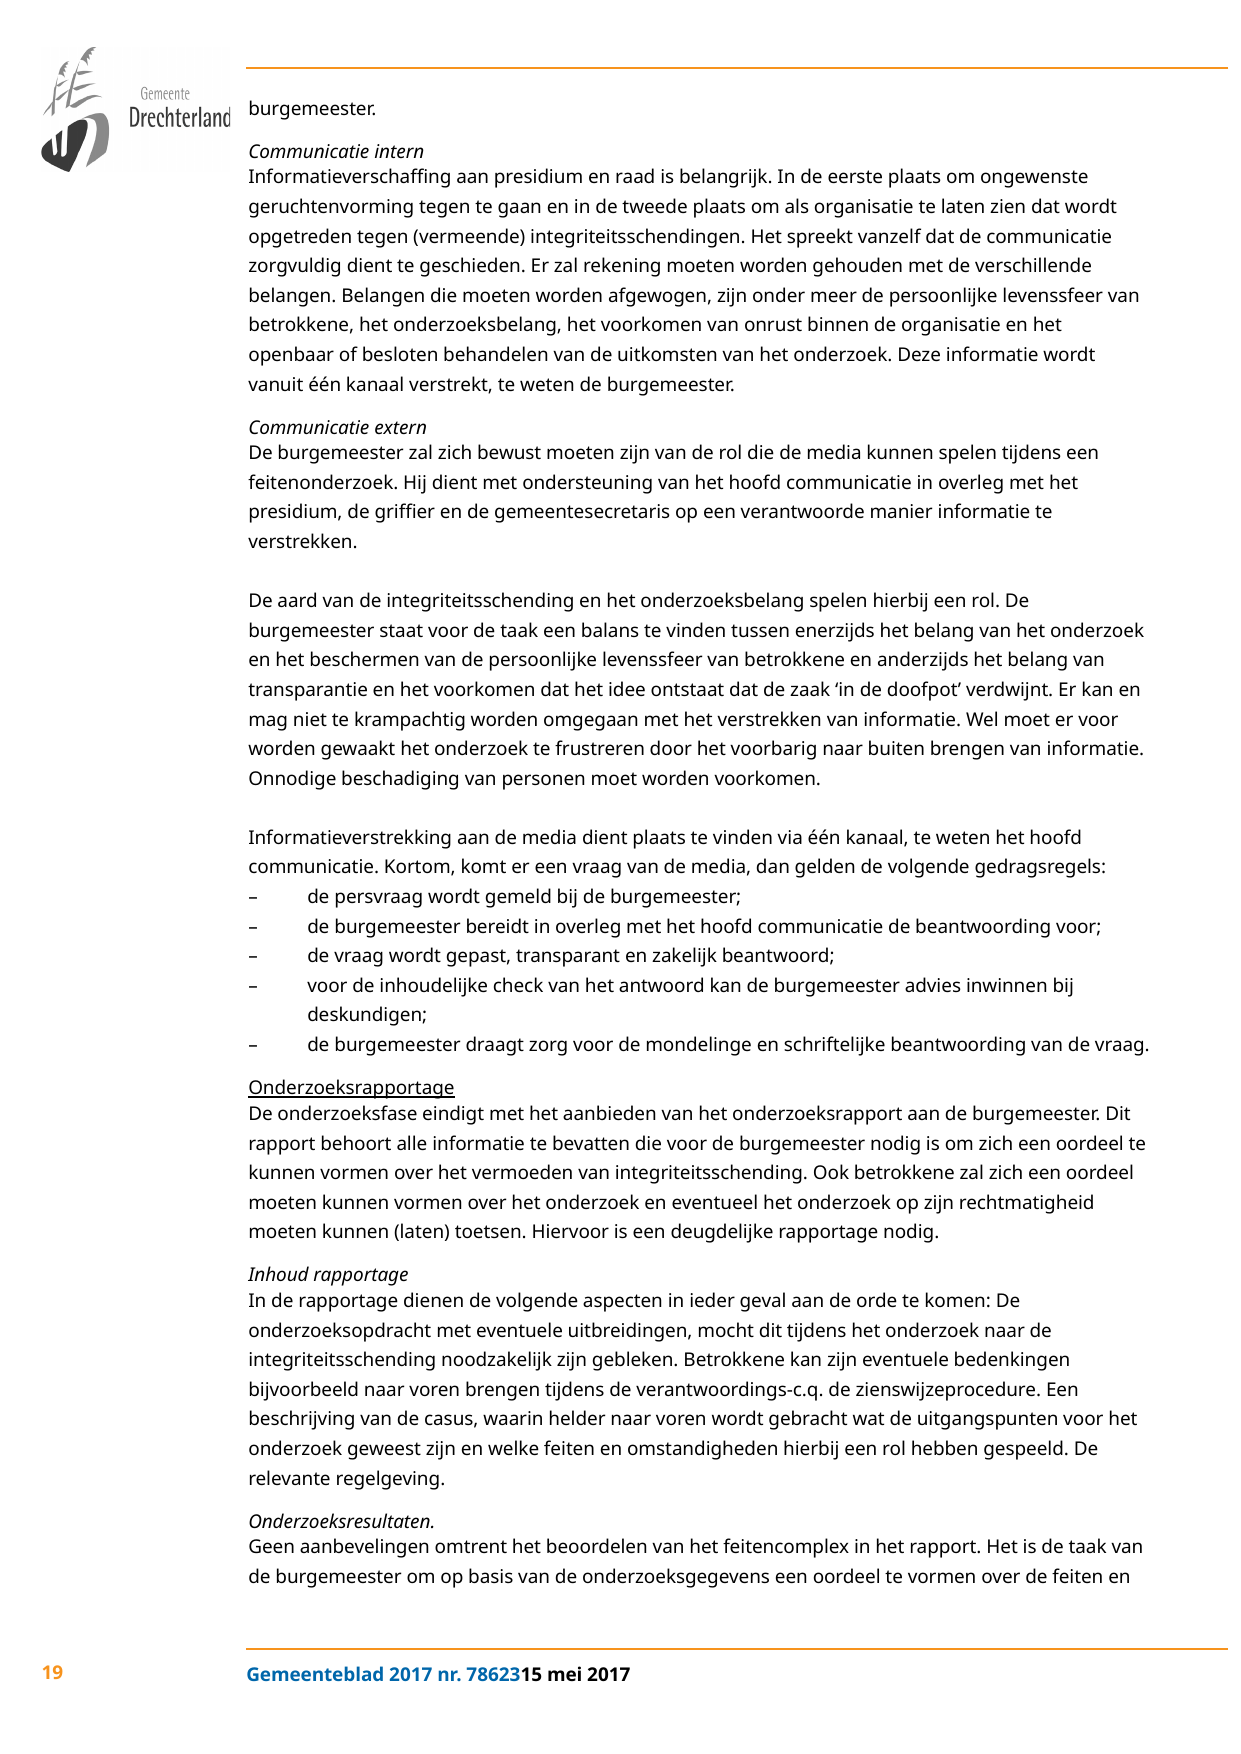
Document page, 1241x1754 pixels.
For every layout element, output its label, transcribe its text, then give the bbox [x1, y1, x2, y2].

text Communicatie extern [248, 414, 1152, 439]
text burgemeester. [248, 95, 1152, 121]
text Informatieverschaffing aan presidium en raad is belangrijk. In de eerste plaats om ongewenste geruchtenvorming tegen te gaan en in de tweede plaats om als organisatie te laten zien dat wordt opgetreden tegen (vermeende) integriteitsschendingen. Het spreekt vanzelf dat de communicatie zorgvuldig dient te geschieden. Er zal rekening moeten worden gehouden met de verschillende belangen. Belangen die moeten worden afgewogen, zijn onder meer de persoonlijke levenssfeer van betrokkene, het onderzoeksbelang, het voorkomen van onrust binnen de organisatie en het openbaar of besloten behandelen van de uitkomsten van het onderzoek. Deze informatie wordt vanuit één kanaal verstrekt, te weten de burgemeester. [248, 164, 1152, 396]
text In de rapportage dienen de volgende aspecten in ieder geval aan de orde te komen: De onderzoeksopdracht met eventuele uitbreidingen, mocht dit tijdens het onderzoek naar de integriteitsschending noodzakelijk zijn gebleken. Betrokkene kan zijn eventuele bedenkingen bijvoorbeeld naar voren brengen tijdens de verantwoordings-c.q. de zienswijzeprocedure. Een beschrijving van de casus, waarin helder naar voren wordt gebracht wat de uitgangspunten voor het onderzoek geweest zijn en welke feiten en omstandigheden hierbij een rol hebben gespeeld. De relevante regelgeving. [248, 1287, 1152, 1491]
list de persvraag wordt gemeld bij de burgemeester; [248, 883, 1152, 909]
text De onderzoeksfase eindigt met het aanbieden van het onderzoeksrapport aan de burgemeester. Dit rapport behoort alle informatie te bevatten die voor de burgemeester nodig is om zich een oordeel te kunnen vormen over het vermoeden van integriteitsschending. Ook betrokkene zal zich een oordeel moeten kunnen vormen over het onderzoek en eventueel het onderzoek op zijn rechtmatigheid moeten kunnen (laten) toetsen. Hiervoor is een deugdelijke rapportage nodig. [248, 1100, 1152, 1244]
text Inhoud rapportage [248, 1262, 1152, 1287]
text Communicatie intern [248, 138, 1152, 164]
text De aard van de integriteitsschending en het onderzoeksbelang spelen hierbij een rol. De burgemeester staat voor de taak een balans te vinden tussen enerzijds het belang van het onderzoek en het beschermen van de persoonlijke levenssfeer van betrokkene en anderzijds het belang van transparantie en het voorkomen dat het idee ontstaat dat de zaak ‘in de doofpot’ verdwijnt. Er kan en mag niet te krampachtig worden omgegaan met het verstrekken van informatie. Wel moet er voor worden gewaakt het onderzoek te frustreren door het voorbarig naar buiten brengen van informatie. Onnodige beschadiging van personen moet worden voorkomen. [248, 587, 1152, 791]
text Onderzoeksresultaten. [248, 1508, 1152, 1534]
picture [41, 47, 231, 172]
text Geen aanbevelingen omtrent het beoordelen van het feitencomplex in het rapport. Het is de taak van de burgemeester om op basis van de onderzoeksgegevens een oordeel te vormen over de feiten en [248, 1534, 1152, 1589]
list voor de inhoudelijke check van het antwoord kan de burgemeester advies inwinnen bij deskundigen; [248, 972, 1152, 1027]
text Informatieverstrekking aan de media dient plaats te vinden via één kanaal, te weten het hoofd communicatie. Kortom, komt er een vraag van de media, dan gelden de volgende gedragsregels: [248, 824, 1152, 879]
list de burgemeester bereidt in overleg met het hoofd communicatie de beantwoording voor; [248, 913, 1152, 939]
list de burgemeester draagt zorg voor de mondelinge en schriftelijke beantwoording van de vraag. [248, 1031, 1152, 1057]
text De burgemeester zal zich bewust moeten zijn van de rol die de media kunnen spelen tijdens een feitenonderzoek. Hij dient met ondersteuning van het hoofd communicatie in overleg met het presidium, de griffier en de gemeentesecretaris op een verantwoorde manier informatie te verstrekken. [248, 439, 1152, 554]
list de vraag wordt gepast, transparant en zakelijk beantwoord; [248, 942, 1152, 968]
text Onderzoeksrapportage [248, 1074, 1152, 1100]
